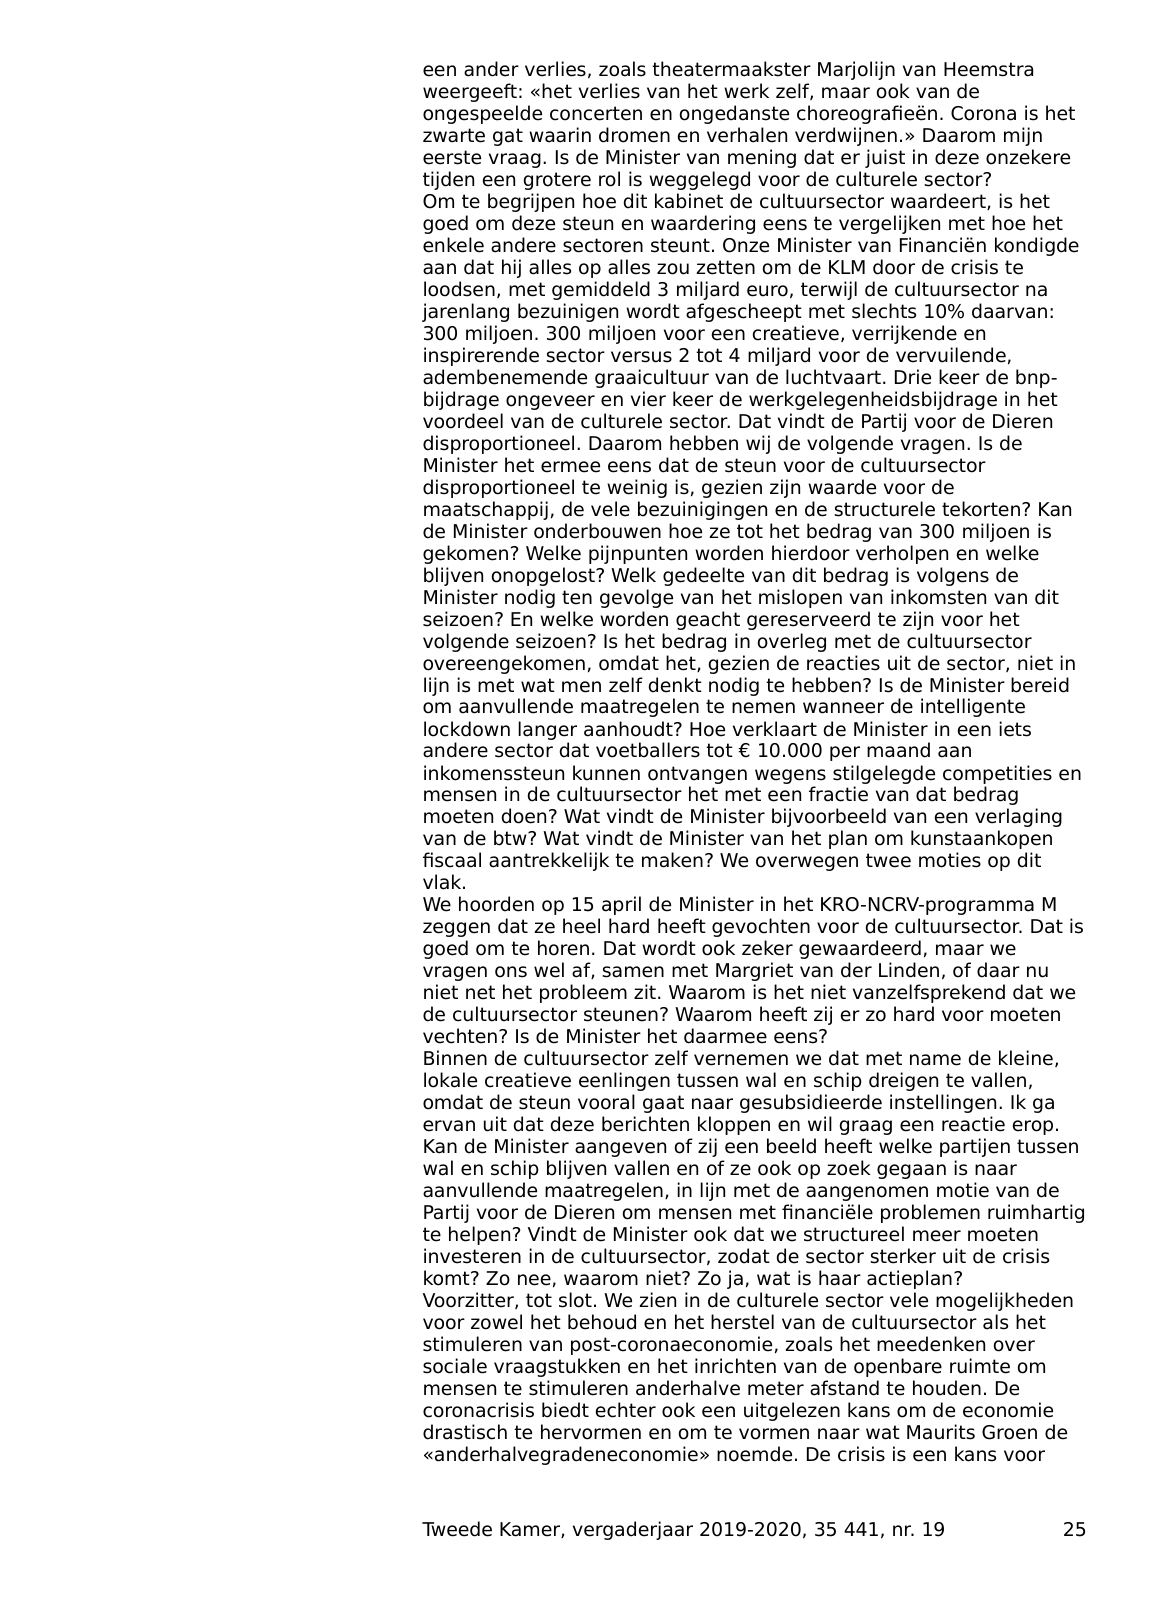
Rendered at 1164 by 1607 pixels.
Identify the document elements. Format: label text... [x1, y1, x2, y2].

text We hoorden op 15 april de Minister in het KRO-NCRV-programma M zeggen dat ze heel hard heeft gevochten voor de cultuursector. Dat is goed om te horen. Dat wordt ook zeker gewaardeerd, maar we vragen ons wel af, samen met Margriet van der Linden, of daar nu niet net het probleem zit. Waarom is het niet vanzelfsprekend dat we de cultuursector steunen? Waarom heeft zij er zo hard voor moeten vechten? Is de Minister het daarmee eens? [422, 894, 1087, 1048]
text Binnen de cultuursector zelf vernemen we dat met name de kleine, lokale creatieve eenlingen tussen wal en schip dreigen te vallen, omdat de steun vooral gaat naar gesubsidieerde instellingen. Ik ga ervan uit dat deze berichten kloppen en wil graag een reactie erop. Kan de Minister aangeven of zij een beeld heeft welke partijen tussen wal en schip blijven vallen en of ze ook op zoek gegaan is naar aanvullende maatregelen, in lijn met de aangenomen motie van de Partij voor de Dieren om mensen met financiële problemen ruimhartig te helpen? Vindt de Minister ook dat we structureel meer moeten investeren in de cultuursector, zodat de sector sterker uit de crisis komt? Zo nee, waarom niet? Zo ja, wat is haar actieplan? [422, 1048, 1087, 1290]
text Om te begrijpen hoe dit kabinet de cultuursector waardeert, is het goed om deze steun en waardering eens te vergelijken met hoe het enkele andere sectoren steunt. Onze Minister van Financiën kondigde aan dat hij alles op alles zou zetten om de KLM door de crisis te loodsen, met gemiddeld 3 miljard euro, terwijl de cultuursector na jarenlang bezuinigen wordt afgescheept met slechts 10% daarvan: 300 miljoen. 300 miljoen voor een creatieve, verrijkende en inspirerende sector versus 2 tot 4 miljard voor de vervuilende, adembenemende graaicultuur van de luchtvaart. Drie keer de bnp-bijdrage ongeveer en vier keer de werkgelegenheidsbijdrage in het voordeel van de culturele sector. Dat vindt de Partij voor de Dieren disproportioneel. Daarom hebben wij de volgende vragen. Is de Minister het ermee eens dat de steun voor de cultuursector disproportioneel te weinig is, gezien zijn waarde voor de maatschappij, de vele bezuinigingen en de structurele tekorten? Kan de Minister onderbouwen hoe ze tot het bedrag van 300 miljoen is gekomen? Welke pijnpunten worden hierdoor verholpen en welke blijven onopgelost? Welk gedeelte van dit bedrag is volgens de Minister nodig ten gevolge van het mislopen van inkomsten van dit seizoen? En welke worden geacht gereserveerd te zijn voor het volgende seizoen? Is het bedrag in overleg met de cultuursector overeengekomen, omdat het, gezien de reacties uit de sector, niet in lijn is met wat men zelf denkt nodig te hebben? Is de Minister bereid om aanvullende maatregelen te nemen wanneer de intelligente lockdown langer aanhoudt? Hoe verklaart de Minister in een iets andere sector dat voetballers tot € 10.000 per maand aan inkomenssteun kunnen ontvangen wegens stilgelegde competities en mensen in de cultuursector het met een fractie van dat bedrag moeten doen? Wat vindt de Minister bijvoorbeeld van een verlaging van de btw? Wat vindt de Minister van het plan om kunstaankopen fiscaal aantrekkelijk te maken? We overwegen twee moties op dit vlak. [422, 191, 1087, 894]
text Voorzitter, tot slot. We zien in de culturele sector vele mogelijkheden voor zowel het behoud en het herstel van de cultuursector als het stimuleren van post-coronaeconomie, zoals het meedenken over sociale vraagstukken en het inrichten van de openbare ruimte om mensen te stimuleren anderhalve meter afstand te houden. De coronacrisis biedt echter ook een uitgelezen kans om de economie drastisch te hervormen en om te vormen naar wat Maurits Groen de «anderhalvegradeneconomie» noemde. De crisis is een kans voor [422, 1290, 1087, 1466]
text een ander verlies, zoals theatermaakster Marjolijn van Heemstra weergeeft: «het verlies van het werk zelf, maar ook van de ongespeelde concerten en ongedanste choreografieën. Corona is het zwarte gat waarin dromen en verhalen verdwijnen.» Daarom mijn eerste vraag. Is de Minister van mening dat er juist in deze onzekere tijden een grotere rol is weggelegd voor de culturele sector? [422, 59, 1087, 191]
